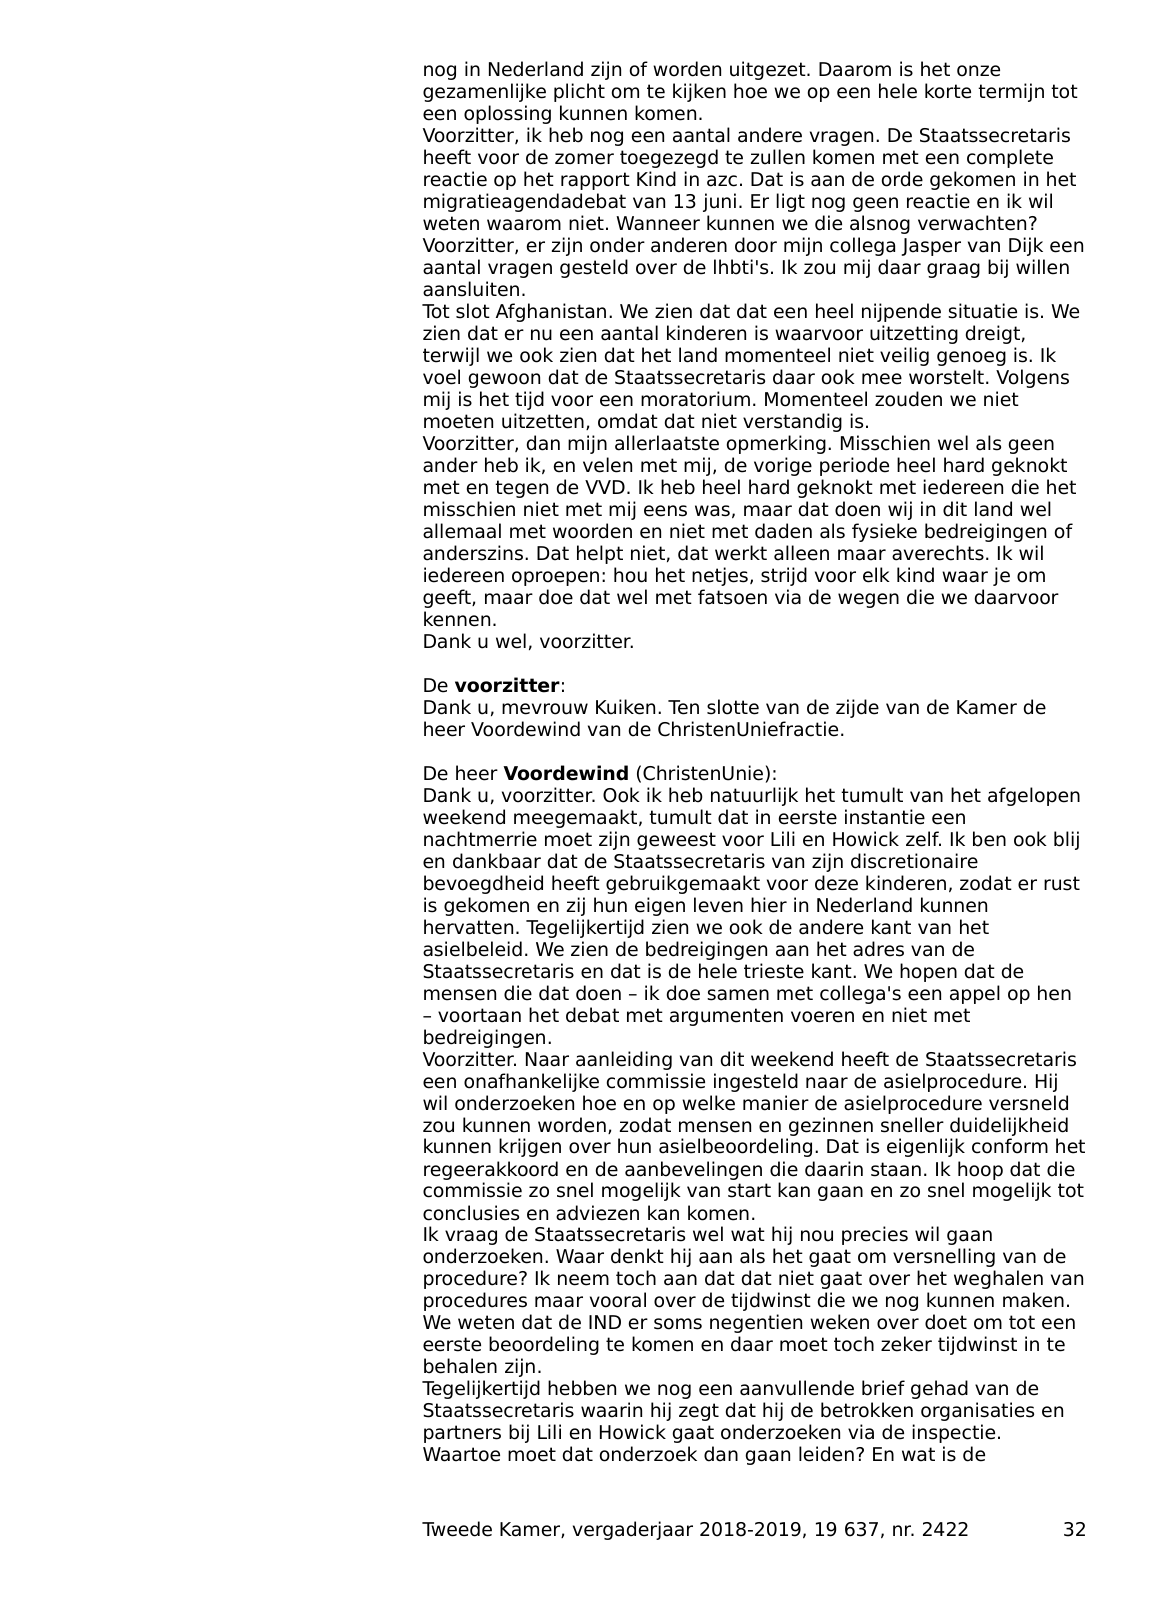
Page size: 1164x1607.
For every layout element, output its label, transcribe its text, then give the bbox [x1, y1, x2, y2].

text Voorzitter, dan mijn allerlaatste opmerking. Misschien wel als geen ander heb ik, en velen met mij, de vorige periode heel hard geknokt met en tegen de VVD. Ik heb heel hard geknokt met iedereen die het misschien niet met mij eens was, maar dat doen wij in dit land wel allemaal met woorden en niet met daden als fysieke bedreigingen of anderszins. Dat helpt niet, dat werkt alleen maar averechts. Ik wil iedereen oproepen: hou het netjes, strijd voor elk kind waar je om geeft, maar doe dat wel met fatsoen via de wegen die we daarvoor kennen. [422, 433, 1087, 631]
text Dank u wel, voorzitter. [422, 631, 1087, 652]
text Voorzitter, er zijn onder anderen door mijn collega Jasper van Dijk een aantal vragen gesteld over de lhbti's. Ik zou mij daar graag bij willen aansluiten. [422, 235, 1087, 301]
text Dank u, mevrouw Kuiken. Ten slotte van de zijde van de Kamer de heer Voordewind van de ChristenUniefractie. [422, 697, 1087, 741]
text nog in Nederland zijn of worden uitgezet. Daarom is het onze gezamenlijke plicht om te kijken hoe we op een hele korte termijn tot een oplossing kunnen komen. [422, 59, 1087, 125]
text Tegelijkertijd hebben we nog een aanvullende brief gehad van de Staatssecretaris waarin hij zegt dat hij de betrokken organisaties en partners bij Lili en Howick gaat onderzoeken via de inspectie. Waartoe moet dat onderzoek dan gaan leiden? En wat is de [422, 1378, 1087, 1466]
text De voorzitter: [422, 675, 1087, 697]
text De heer Voordewind (ChristenUnie): [422, 763, 1087, 785]
text Ik vraag de Staatssecretaris wel wat hij nou precies wil gaan onderzoeken. Waar denkt hij aan als het gaat om versnelling van de procedure? Ik neem toch aan dat dat niet gaat over het weghalen van procedures maar vooral over de tijdwinst die we nog kunnen maken. We weten dat de IND er soms negentien weken over doet om tot een eerste beoordeling te komen en daar moet toch zeker tijdwinst in te behalen zijn. [422, 1224, 1087, 1378]
text Voorzitter. Naar aanleiding van dit weekend heeft de Staatssecretaris een onafhankelijke commissie ingesteld naar de asielprocedure. Hij wil onderzoeken hoe en op welke manier de asielprocedure versneld zou kunnen worden, zodat mensen en gezinnen sneller duidelijkheid kunnen krijgen over hun asielbeoordeling. Dat is eigenlijk conform het regeerakkoord en de aanbevelingen die daarin staan. Ik hoop dat die commissie zo snel mogelijk van start kan gaan en zo snel mogelijk tot conclusies en adviezen kan komen. [422, 1048, 1087, 1224]
text Voorzitter, ik heb nog een aantal andere vragen. De Staatssecretaris heeft voor de zomer toegezegd te zullen komen met een complete reactie op het rapport Kind in azc. Dat is aan de orde gekomen in het migratieagendadebat van 13 juni. Er ligt nog geen reactie en ik wil weten waarom niet. Wanneer kunnen we die alsnog verwachten? [422, 125, 1087, 235]
text Dank u, voorzitter. Ook ik heb natuurlijk het tumult van het afgelopen weekend meegemaakt, tumult dat in eerste instantie een nachtmerrie moet zijn geweest voor Lili en Howick zelf. Ik ben ook blij en dankbaar dat de Staatssecretaris van zijn discretionaire bevoegdheid heeft gebruikgemaakt voor deze kinderen, zodat er rust is gekomen en zij hun eigen leven hier in Nederland kunnen hervatten. Tegelijkertijd zien we ook de andere kant van het asielbeleid. We zien de bedreigingen aan het adres van de Staatssecretaris en dat is de hele trieste kant. We hopen dat de mensen die dat doen – ik doe samen met collega's een appel op hen – voortaan het debat met argumenten voeren en niet met bedreigingen. [422, 785, 1087, 1048]
text Tot slot Afghanistan. We zien dat dat een heel nijpende situatie is. We zien dat er nu een aantal kinderen is waarvoor uitzetting dreigt, terwijl we ook zien dat het land momenteel niet veilig genoeg is. Ik voel gewoon dat de Staatssecretaris daar ook mee worstelt. Volgens mij is het tijd voor een moratorium. Momenteel zouden we niet moeten uitzetten, omdat dat niet verstandig is. [422, 301, 1087, 433]
